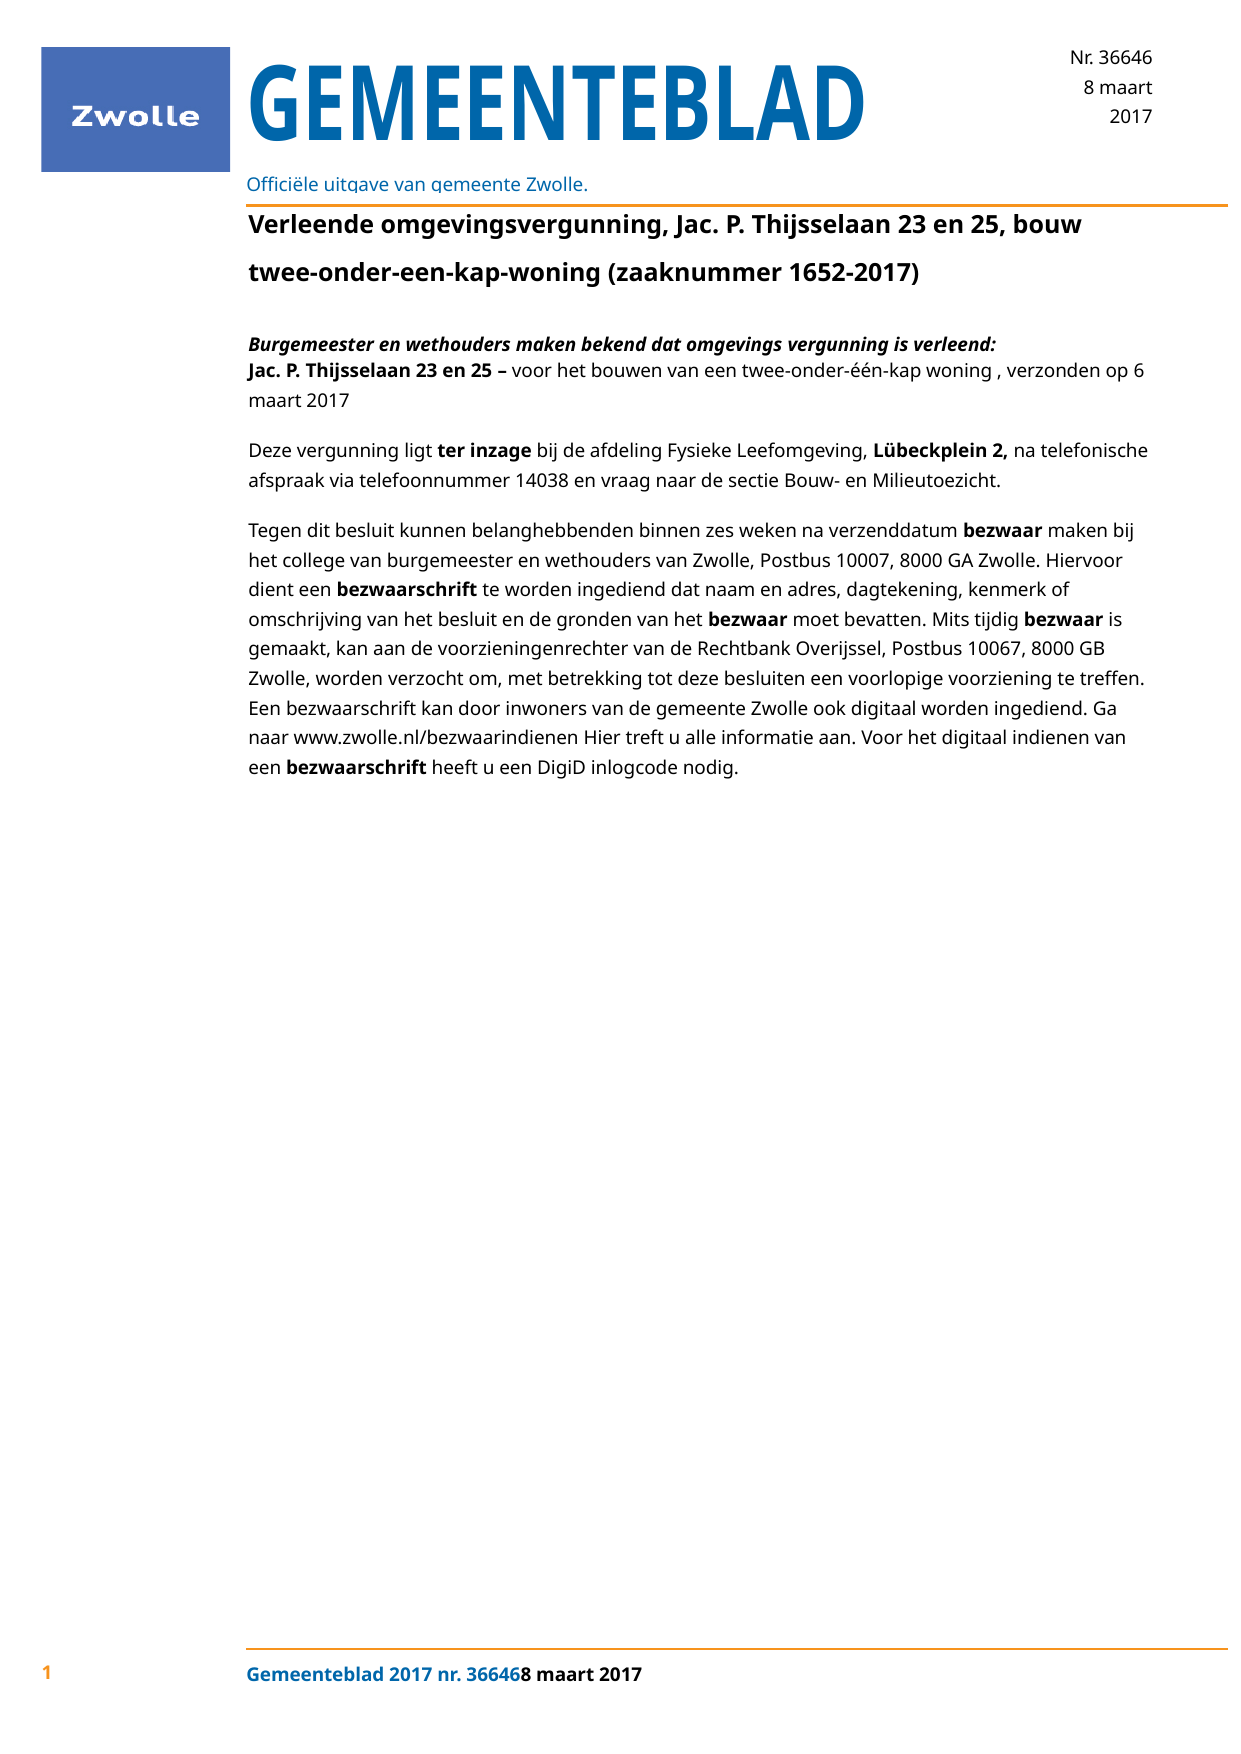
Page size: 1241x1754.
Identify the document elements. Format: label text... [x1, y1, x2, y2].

text Burgemeester en wethouders maken bekend dat omgevings vergunning is verleend: [248, 331, 1152, 357]
text Verleende omgevingsvergunning, Jac. P. Thijsselaan 23 en 25, bouw twee-onder-een-kap-woning (zaaknummer 1652-2017) [248, 207, 1152, 288]
text Tegen dit besluit kunnen belanghebbenden binnen zes weken na verzenddatum bezwaar maken bij het college van burgemeester en wethouders van Zwolle, Postbus 10007, 8000 GA Zwolle. Hiervoor dient een bezwaarschrift te worden ingediend dat naam en adres, dagtekening, kenmerk of omschrijving van het besluit en de gronden van het bezwaar moet bevatten. Mits tijdig bezwaar is gemaakt, kan aan de voorzieningenrechter van de Rechtbank Overijssel, Postbus 10067, 8000 GB Zwolle, worden verzocht om, met betrekking tot deze besluiten een voorlopige voorziening te treffen. Een bezwaarschrift kan door inwoners van de gemeente Zwolle ook digitaal worden ingediend. Ga naar www.zwolle.nl/bezwaarindienen Hier treft u alle informatie aan. Voor het digitaal indienen van een bezwaarschrift heeft u een DigiD inlogcode nodig. [248, 517, 1152, 779]
text Deze vergunning ligt ter inzage bij de afdeling Fysieke Leefomgeving, Lübeckplein 2, na telefonische afspraak via telefoonnummer 14038 en vraag naar de sectie Bouw- en Milieutoezicht. [248, 437, 1152, 492]
text Jac. P. Thijsselaan 23 en 25 – voor het bouwen van een twee-onder-één-kap woning , verzonden op 6 maart 2017 [248, 357, 1152, 412]
picture [41, 47, 231, 172]
